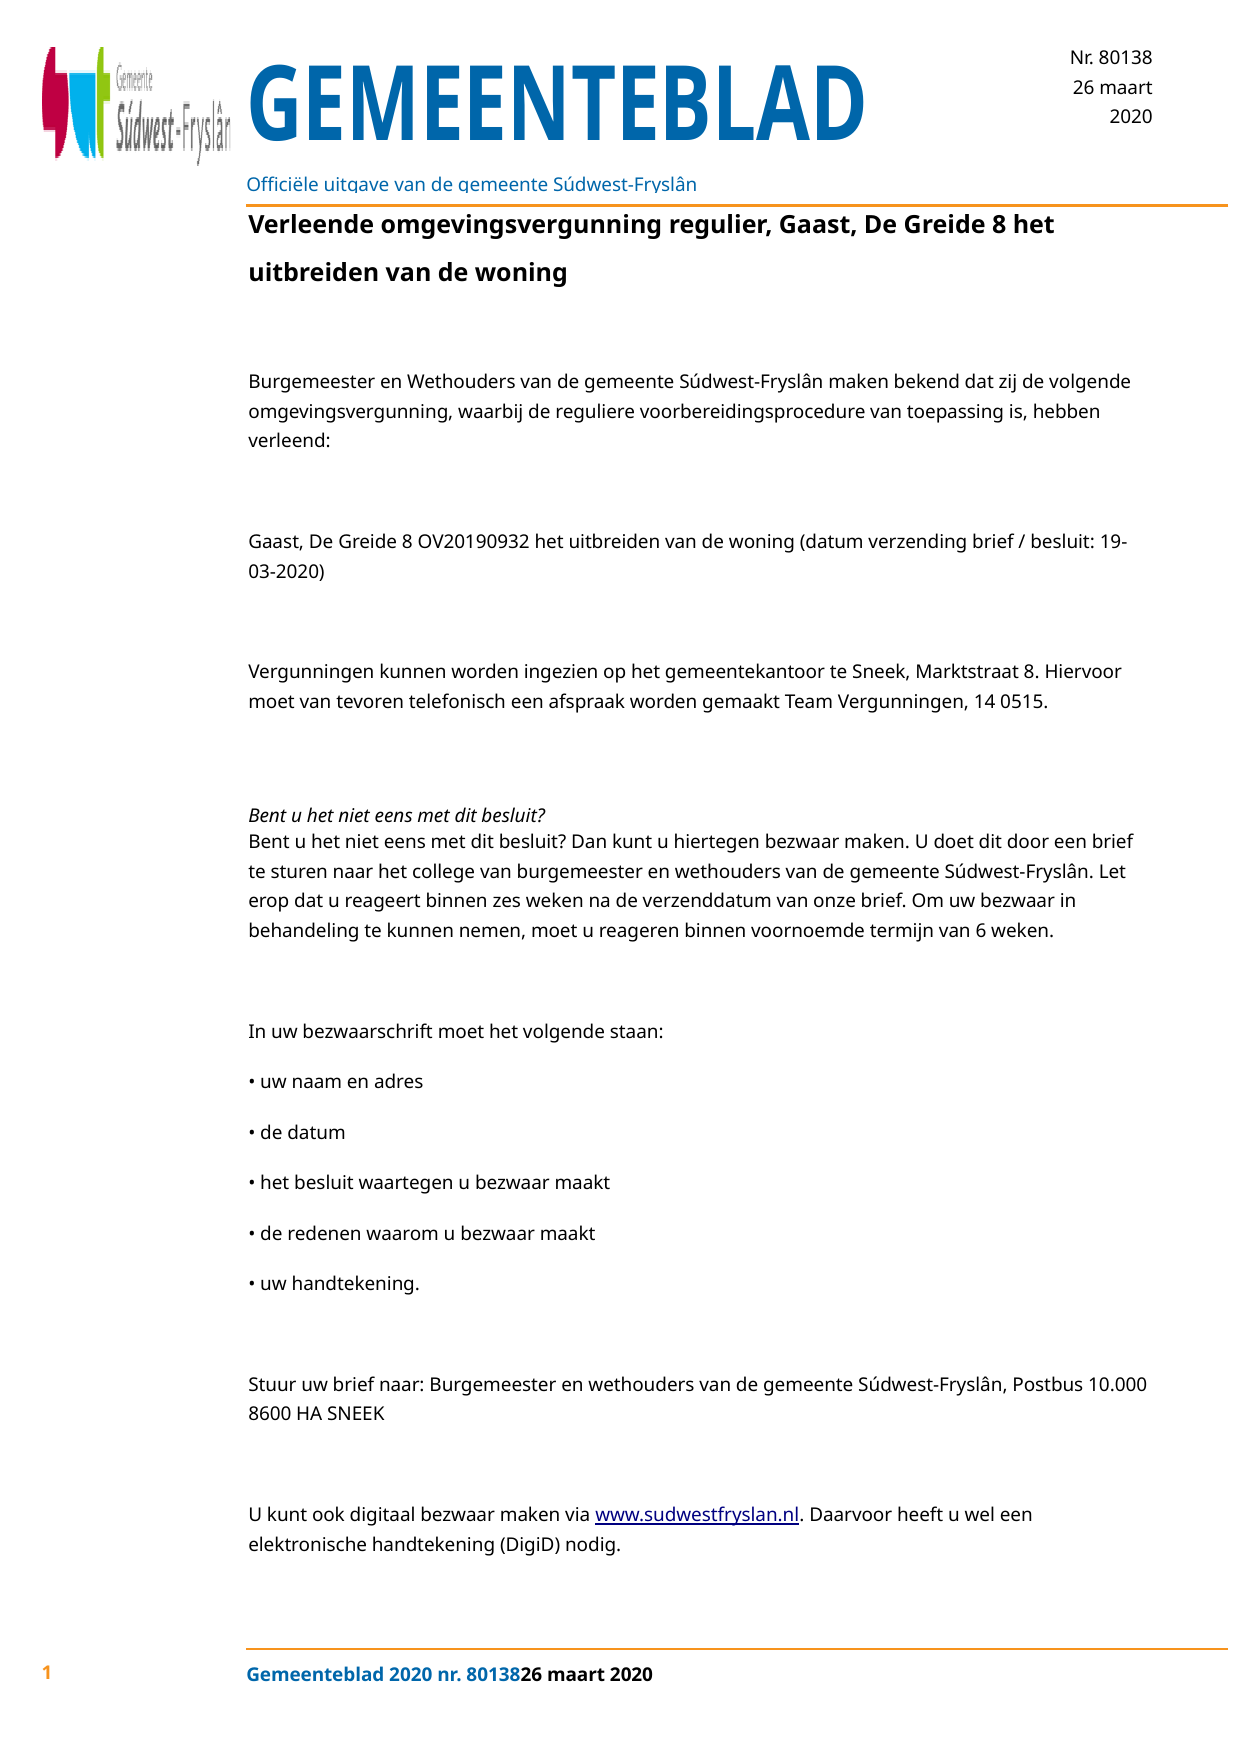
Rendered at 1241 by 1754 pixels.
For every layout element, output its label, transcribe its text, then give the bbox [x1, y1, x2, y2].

text Bent u het niet eens met dit besluit? Dan kunt u hiertegen bezwaar maken. U doet dit door een brief te sturen naar het college van burgemeester en wethouders van de gemeente Súdwest-Fryslân. Let erop dat u reageert binnen zes weken na de verzenddatum van onze brief. Om uw bezwaar in behandeling te kunnen nemen, moet u reageren binnen voornoemde termijn van 6 weken. [248, 828, 1152, 943]
text Bent u het niet eens met dit besluit? [248, 803, 1152, 828]
text Verleende omgevingsvergunning regulier, Gaast, De Greide 8 het uitbreiden van de woning [248, 207, 1152, 288]
text Gaast, De Greide 8 OV20190932 het uitbreiden van de woning (datum verzending brief / besluit: 19-03-2020) [248, 528, 1152, 584]
text • de datum [248, 1119, 1152, 1144]
text • uw handtekening. [248, 1270, 1152, 1296]
text Vergunningen kunnen worden ingezien op het gemeentekantoor te Sneek, Marktstraat 8. Hiervoor moet van tevoren telefonisch een afspraak worden gemaakt Team Vergunningen, 14 0515. [248, 659, 1152, 714]
text In uw bezwaarschrift moet het volgende staan: [248, 1018, 1152, 1044]
picture [41, 47, 231, 172]
text • het besluit waartegen u bezwaar maakt [248, 1169, 1152, 1195]
text Stuur uw brief naar: Burgemeester en wethouders van de gemeente Súdwest-Fryslân, Postbus 10.000 8600 HA SNEEK [248, 1371, 1152, 1426]
text • uw naam en adres [248, 1068, 1152, 1094]
text Burgemeester en Wethouders van de gemeente Súdwest-Fryslân maken bekend dat zij de volgende omgevingsvergunning, waarbij de reguliere voorbereidingsprocedure van toepassing is, hebben verleend: [248, 368, 1152, 453]
text • de redenen waarom u bezwaar maakt [248, 1220, 1152, 1245]
text U kunt ook digitaal bezwaar maken via www.sudwestfryslan.nl. Daarvoor heeft u wel een elektronische handtekening (DigiD) nodig. [248, 1501, 1152, 1557]
